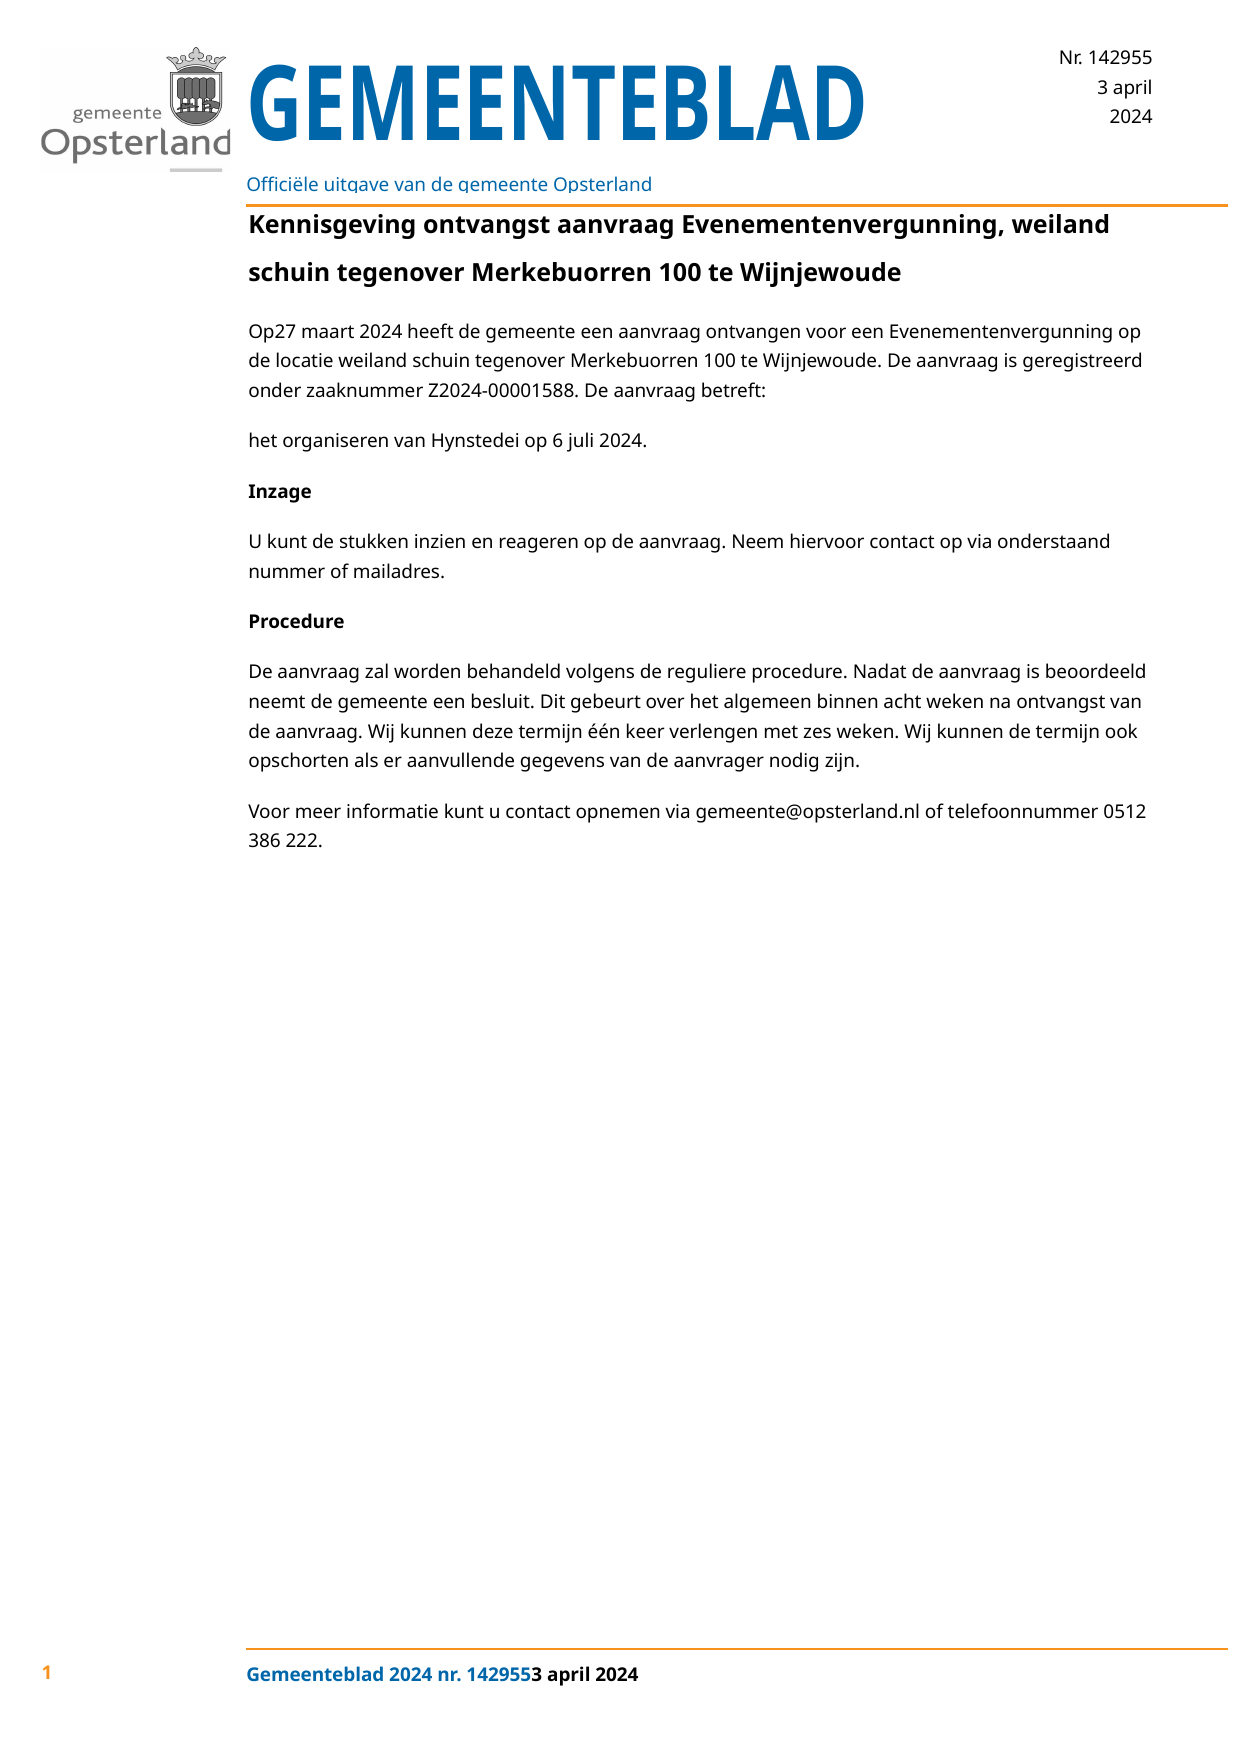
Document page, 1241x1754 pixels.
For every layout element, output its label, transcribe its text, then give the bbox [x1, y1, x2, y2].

text Inzage [248, 478, 1152, 504]
text De aanvraag zal worden behandeld volgens de reguliere procedure. Nadat de aanvraag is beoordeeld neemt de gemeente een besluit. Dit gebeurt over het algemeen binnen acht weken na ontvangst van de aanvraag. Wij kunnen deze termijn één keer verlengen met zes weken. Wij kunnen de termijn ook opschorten als er aanvullende gegevens van de aanvrager nodig zijn. [248, 659, 1152, 773]
text Kennisgeving ontvangst aanvraag Evenementenvergunning, weiland schuin tegenover Merkebuorren 100 te Wijnjewoude [248, 207, 1152, 288]
text Op27 maart 2024 heeft de gemeente een aanvraag ontvangen voor een Evenementenvergunning op de locatie weiland schuin tegenover Merkebuorren 100 te Wijnjewoude. De aanvraag is geregistreerd onder zaaknummer Z2024-00001588. De aanvraag betreft: [248, 318, 1152, 403]
text U kunt de stukken inzien en reageren op de aanvraag. Neem hiervoor contact op via onderstaand nummer of mailadres. [248, 528, 1152, 584]
text Procedure [248, 608, 1152, 634]
text Voor meer informatie kunt u contact opnemen via gemeente@opsterland.nl of telefoonnummer 0512 386 222. [248, 798, 1152, 853]
picture [41, 47, 231, 172]
text het organiseren van Hynstedei op 6 juli 2024. [248, 427, 1152, 453]
